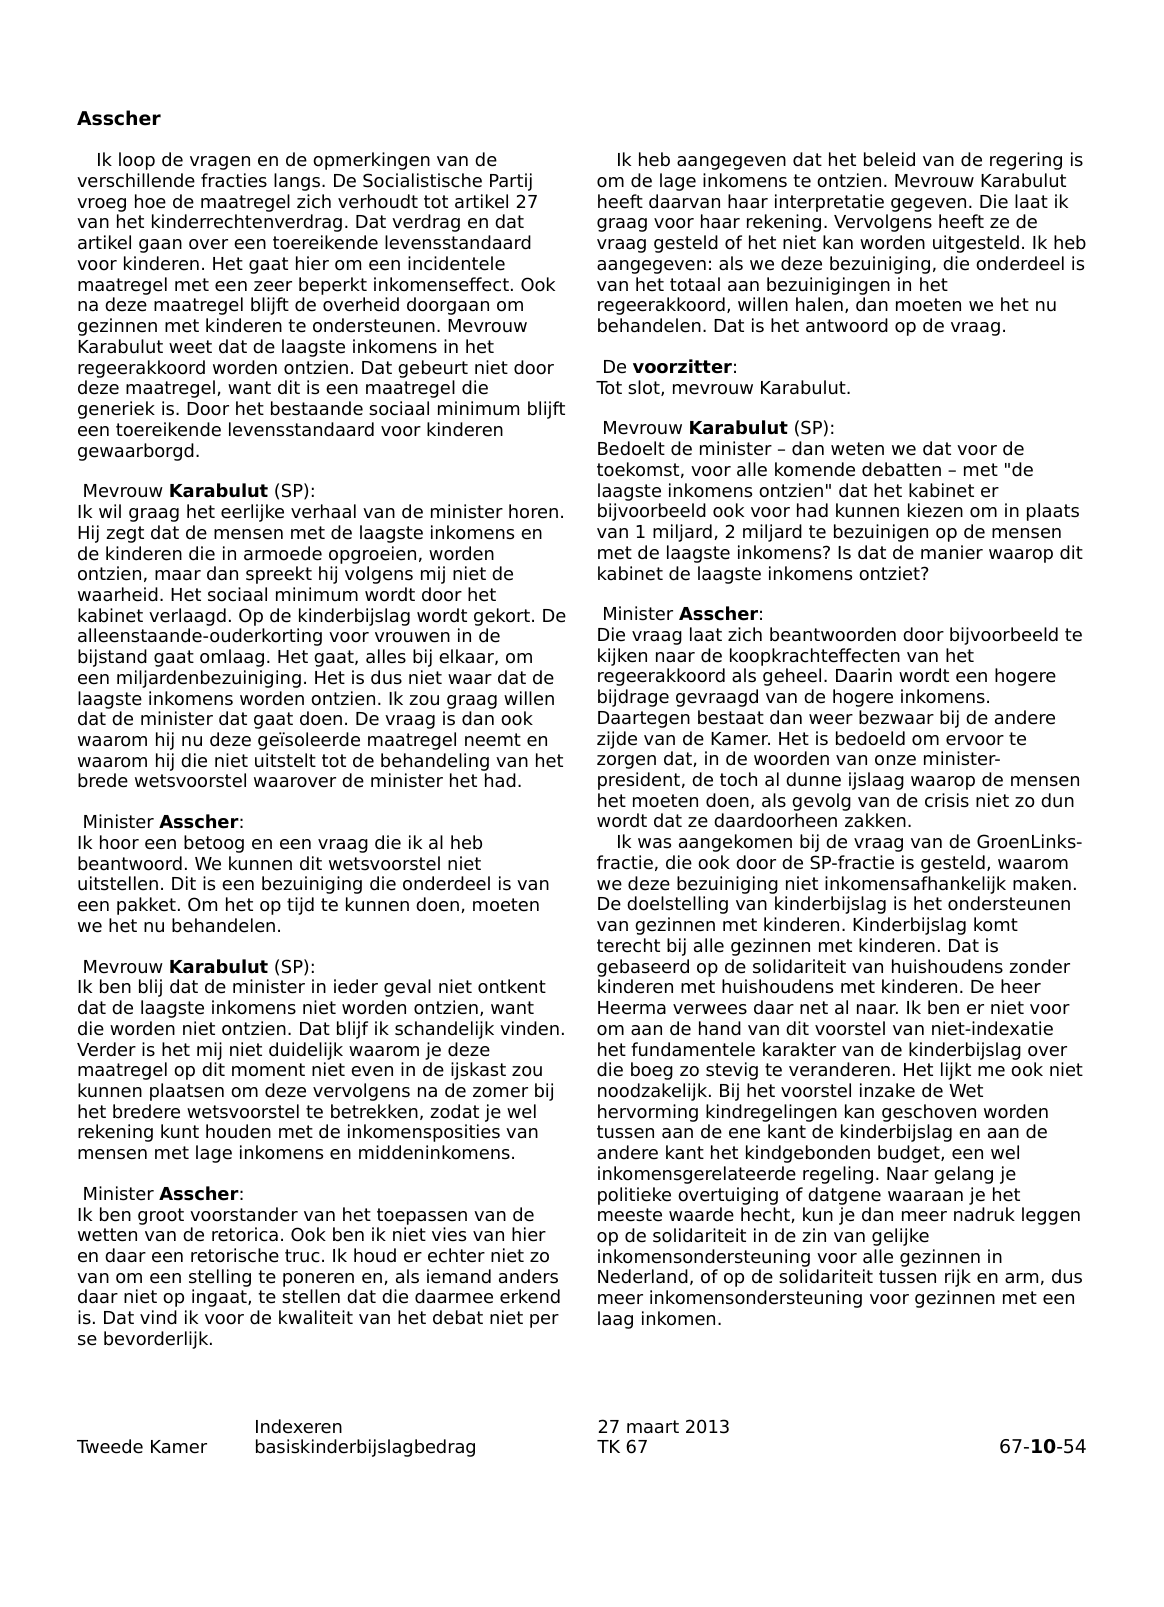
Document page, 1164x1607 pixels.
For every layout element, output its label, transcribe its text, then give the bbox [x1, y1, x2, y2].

text De voorzitter: [596, 357, 1087, 377]
text Ik was aangekomen bij de vraag van de GroenLinks-fractie, die ook door de SP-fractie is gesteld, waarom we deze bezuiniging niet inkomensafhankelijk maken. De doelstelling van kinderbijslag is het ondersteunen van gezinnen met kinderen. Kinderbijslag komt terecht bij alle gezinnen met kinderen. Dat is gebaseerd op de solidariteit van huishoudens zonder kinderen met huishoudens met kinderen. De heer Heerma verwees daar net al naar. Ik ben er niet voor om aan de hand van dit voorstel van niet-indexatie het fundamentele karakter van de kinderbijslag over die boeg zo stevig te veranderen. Het lijkt me ook niet noodzakelijk. Bij het voorstel inzake de Wet hervorming kindregelingen kan geschoven worden tussen aan de ene kant de kinderbijslag en aan de andere kant het kindgebonden budget, een wel inkomensgerelateerde regeling. Naar gelang je politieke overtuiging of datgene waaraan je het meeste waarde hecht, kun je dan meer nadruk leggen op de solidariteit in de zin van gelijke inkomensondersteuning voor alle gezinnen in Nederland, of op de solidariteit tussen rijk en arm, dus meer inkomensondersteuning voor gezinnen met een laag inkomen. [596, 832, 1087, 1329]
text Bedoelt de minister – dan weten we dat voor de toekomst, voor alle komende debatten – met "de laagste inkomens ontzien" dat het kabinet er bijvoorbeeld ook voor had kunnen kiezen om in plaats van 1 miljard, 2 miljard te bezuinigen op de mensen met de laagste inkomens? Is dat de manier waarop dit kabinet de laagste inkomens ontziet? [596, 439, 1087, 584]
text Minister Asscher: [596, 604, 1087, 625]
text Ik heb aangegeven dat het beleid van de regering is om de lage inkomens te ontzien. Mevrouw Karabulut heeft daarvan haar interpretatie gegeven. Die laat ik graag voor haar rekening. Vervolgens heeft ze de vraag gesteld of het niet kan worden uitgesteld. Ik heb aangegeven: als we deze bezuiniging, die onderdeel is van het totaal aan bezuinigingen in het regeerakkoord, willen halen, dan moeten we het nu behandelen. Dat is het antwoord op de vraag. [596, 150, 1087, 337]
text Ik loop de vragen en de opmerkingen van de verschillende fracties langs. De Socialistische Partij vroeg hoe de maatregel zich verhoudt tot artikel 27 van het kinderrechtenverdrag. Dat verdrag en dat artikel gaan over een toereikende levensstandaard voor kinderen. Het gaat hier om een incidentele maatregel met een zeer beperkt inkomenseffect. Ook na deze maatregel blijft de overheid doorgaan om gezinnen met kinderen te ondersteunen. Mevrouw Karabulut weet dat de laagste inkomens in het regeerakkoord worden ontzien. Dat gebeurt niet door deze maatregel, want dit is een maatregel die generiek is. Door het bestaande sociaal minimum blijft een toereikende levensstandaard voor kinderen gewaarborgd. [77, 150, 567, 461]
text Die vraag laat zich beantwoorden door bijvoorbeeld te kijken naar de koopkrachteffecten van het regeerakkoord als geheel. Daarin wordt een hogere bijdrage gevraagd van de hogere inkomens. Daartegen bestaat dan weer bezwaar bij de andere zijde van de Kamer. Het is bedoeld om ervoor te zorgen dat, in de woorden van onze minister-president, de toch al dunne ijslaag waarop de mensen het moeten doen, als gevolg van de crisis niet zo dun wordt dat ze daardoorheen zakken. [596, 625, 1087, 832]
text Ik ben blij dat de minister in ieder geval niet ontkent dat de laagste inkomens niet worden ontzien, want die worden niet ontzien. Dat blijf ik schandelijk vinden. Verder is het mij niet duidelijk waarom je deze maatregel op dit moment niet even in de ijskast zou kunnen plaatsen om deze vervolgens na de zomer bij het bredere wetsvoorstel te betrekken, zodat je wel rekening kunt houden met de inkomensposities van mensen met lage inkomens en middeninkomens. [77, 977, 567, 1164]
text Ik ben groot voorstander van het toepassen van de wetten van de retorica. Ook ben ik niet vies van hier en daar een retorische truc. Ik houd er echter niet zo van om een stelling te poneren en, als iemand anders daar niet op ingaat, te stellen dat die daarmee erkend is. Dat vind ik voor de kwaliteit van het debat niet per se bevorderlijk. [77, 1204, 567, 1349]
text Mevrouw Karabulut (SP): [77, 481, 567, 502]
text Mevrouw Karabulut (SP): [77, 956, 567, 977]
text Ik wil graag het eerlijke verhaal van de minister horen. Hij zegt dat de mensen met de laagste inkomens en de kinderen die in armoede opgroeien, worden ontzien, maar dan spreekt hij volgens mij niet de waarheid. Het sociaal minimum wordt door het kabinet verlaagd. Op de kinderbijslag wordt gekort. De alleenstaande-ouderkorting voor vrouwen in de bijstand gaat omlaag. Het gaat, alles bij elkaar, om een miljardenbezuiniging. Het is dus niet waar dat de laagste inkomens worden ontzien. Ik zou graag willen dat de minister dat gaat doen. De vraag is dan ook waarom hij nu deze geïsoleerde maatregel neemt en waarom hij die niet uitstelt tot de behandeling van het brede wetsvoorstel waarover de minister het had. [77, 502, 567, 792]
text Mevrouw Karabulut (SP): [596, 418, 1087, 439]
text Ik hoor een betoog en een vraag die ik al heb beantwoord. We kunnen dit wetsvoorstel niet uitstellen. Dit is een bezuiniging die onderdeel is van een pakket. Om het op tijd te kunnen doen, moeten we het nu behandelen. [77, 833, 567, 936]
text Minister Asscher: [77, 812, 567, 833]
text Tot slot, mevrouw Karabulut. [596, 377, 1087, 398]
text Minister Asscher: [77, 1184, 567, 1204]
